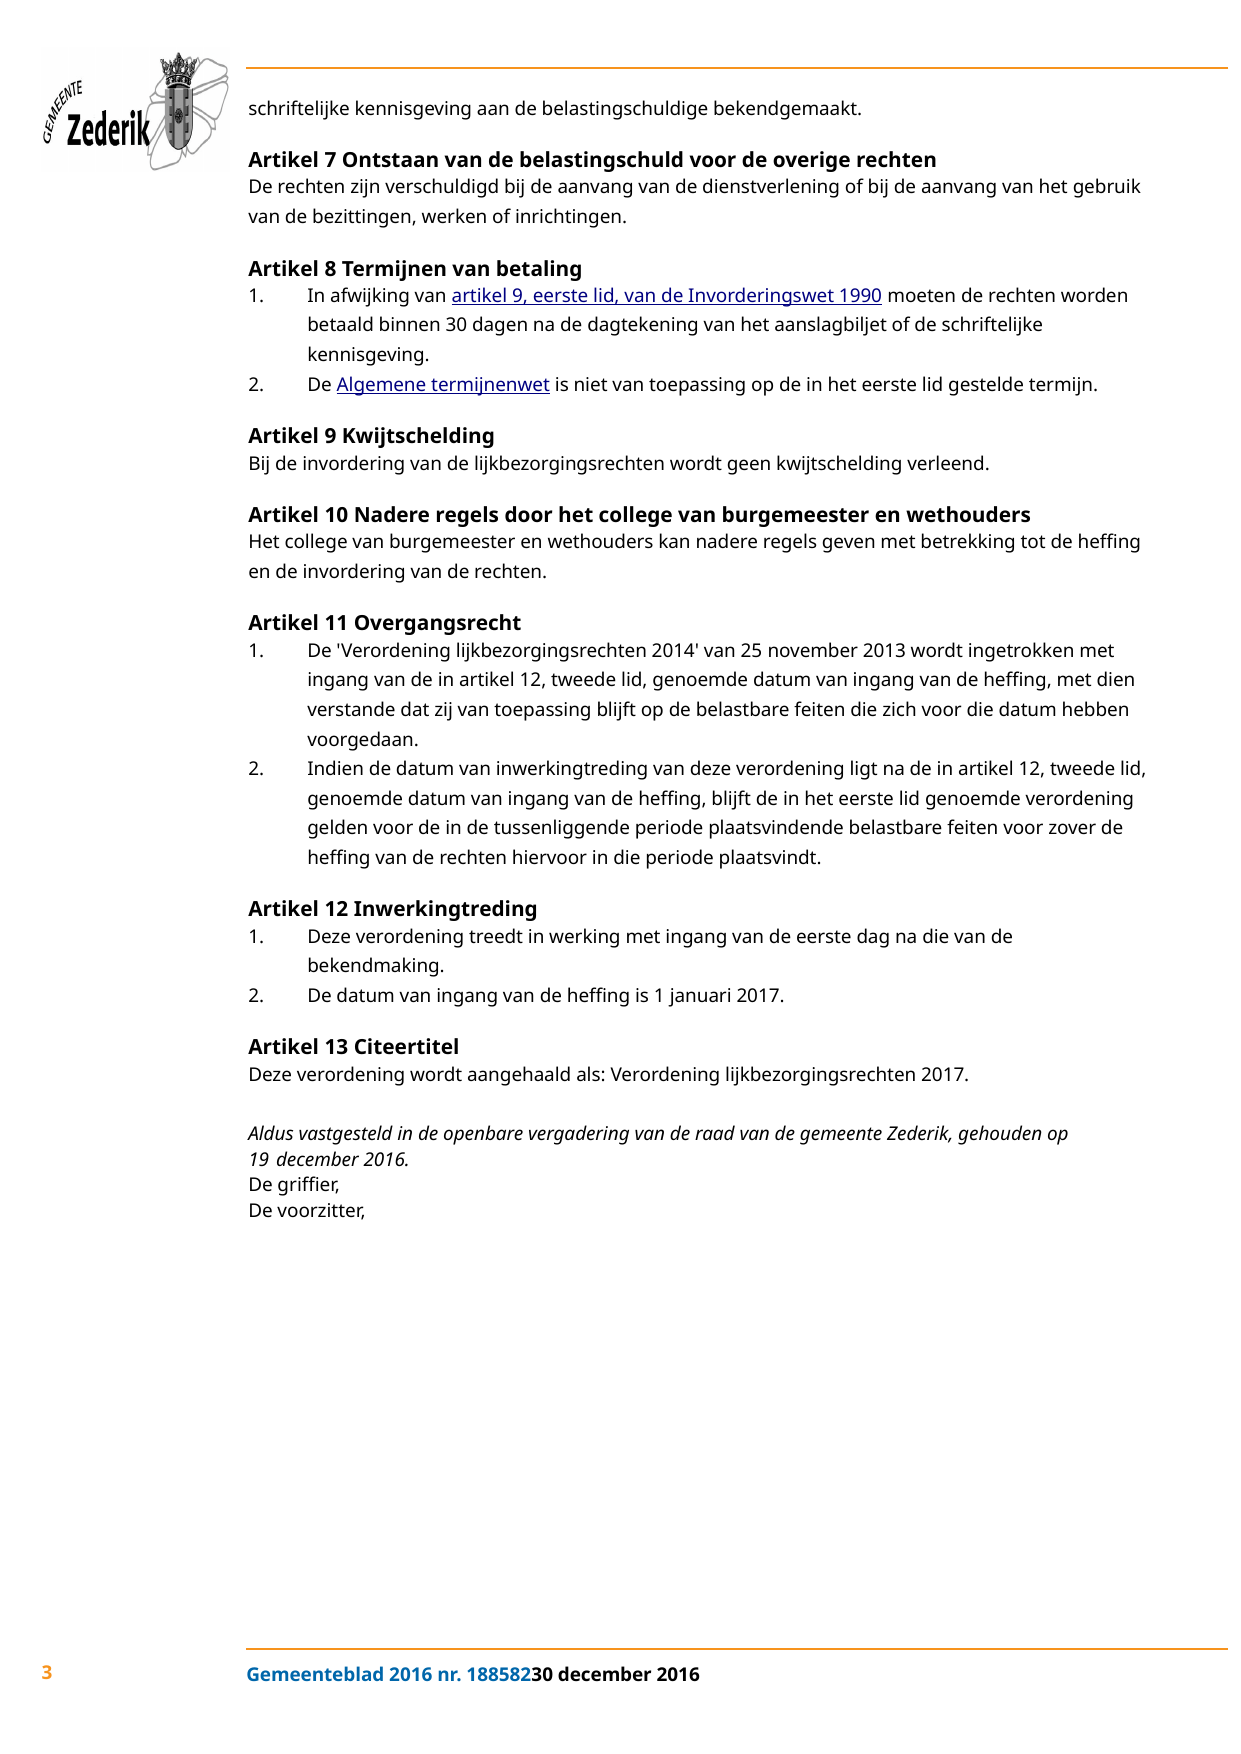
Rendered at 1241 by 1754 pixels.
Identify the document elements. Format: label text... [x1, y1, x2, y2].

text Artikel 11 Overgangsrecht [248, 608, 1152, 637]
picture [41, 47, 231, 172]
text Artikel 9 Kwijtschelding [248, 421, 1152, 450]
text Artikel 12 Inwerkingtreding [248, 894, 1152, 923]
text Deze verordening wordt aangehaald als: Verordening lijkbezorgingsrechten 2017. [248, 1061, 1152, 1087]
list In afwijking van artikel 9, eerste lid, van de Invorderingswet 1990 moeten de rechten worden betaald binnen 30 dagen na de dagtekening van het aanslagbiljet of de schriftelijke kennisgeving. [248, 282, 1152, 367]
text Artikel 8 Termijnen van betaling [248, 254, 1152, 282]
text De griffier, [248, 1172, 1152, 1197]
list Indien de datum van inwerkingtreding van deze verordening ligt na de in artikel 12, tweede lid, genoemde datum van ingang van de heffing, blijft de in het eerste lid genoemde verordening gelden voor de in de tussenliggende periode plaatsvindende belastbare feiten voor zover de heffing van de rechten hiervoor in die periode plaatsvindt. [248, 755, 1152, 870]
list De datum van ingang van de heffing is 1 januari 2017. [248, 982, 1152, 1008]
text De voorzitter, [248, 1197, 1152, 1223]
text Bij de invordering van de lijkbezorgingsrechten wordt geen kwijtschelding verleend. [248, 450, 1152, 475]
text schriftelijke kennisgeving aan de belastingschuldige bekendgemaakt. [248, 95, 1152, 121]
text Aldus vastgesteld in de openbare vergadering van de raad van de gemeente Zederik, gehouden op 19 december 2016. [248, 1120, 1152, 1172]
text De rechten zijn verschuldigd bij de aanvang van de dienstverlening of bij de aanvang van het gebruik van de bezittingen, werken of inrichtingen. [248, 174, 1152, 229]
list Deze verordening treedt in werking met ingang van de eerste dag na die van de bekendmaking. [248, 923, 1152, 978]
text Artikel 10 Nadere regels door het college van burgemeester en wethouders [248, 500, 1152, 528]
list De 'Verordening lijkbezorgingsrechten 2014' van 25 november 2013 wordt ingetrokken met ingang van de in artikel 12, tweede lid, genoemde datum van ingang van de heffing, met dien verstande dat zij van toepassing blijft op de belastbare feiten die zich voor die datum hebben voorgedaan. [248, 637, 1152, 751]
text Artikel 13 Citeertitel [248, 1032, 1152, 1061]
text Artikel 7 Ontstaan van de belastingschuld voor de overige rechten [248, 145, 1152, 174]
text Het college van burgemeester en wethouders kan nadere regels geven met betrekking tot de heffing en de invordering van de rechten. [248, 528, 1152, 584]
list De Algemene termijnenwet is niet van toepassing op de in het eerste lid gestelde termijn. [248, 371, 1152, 397]
